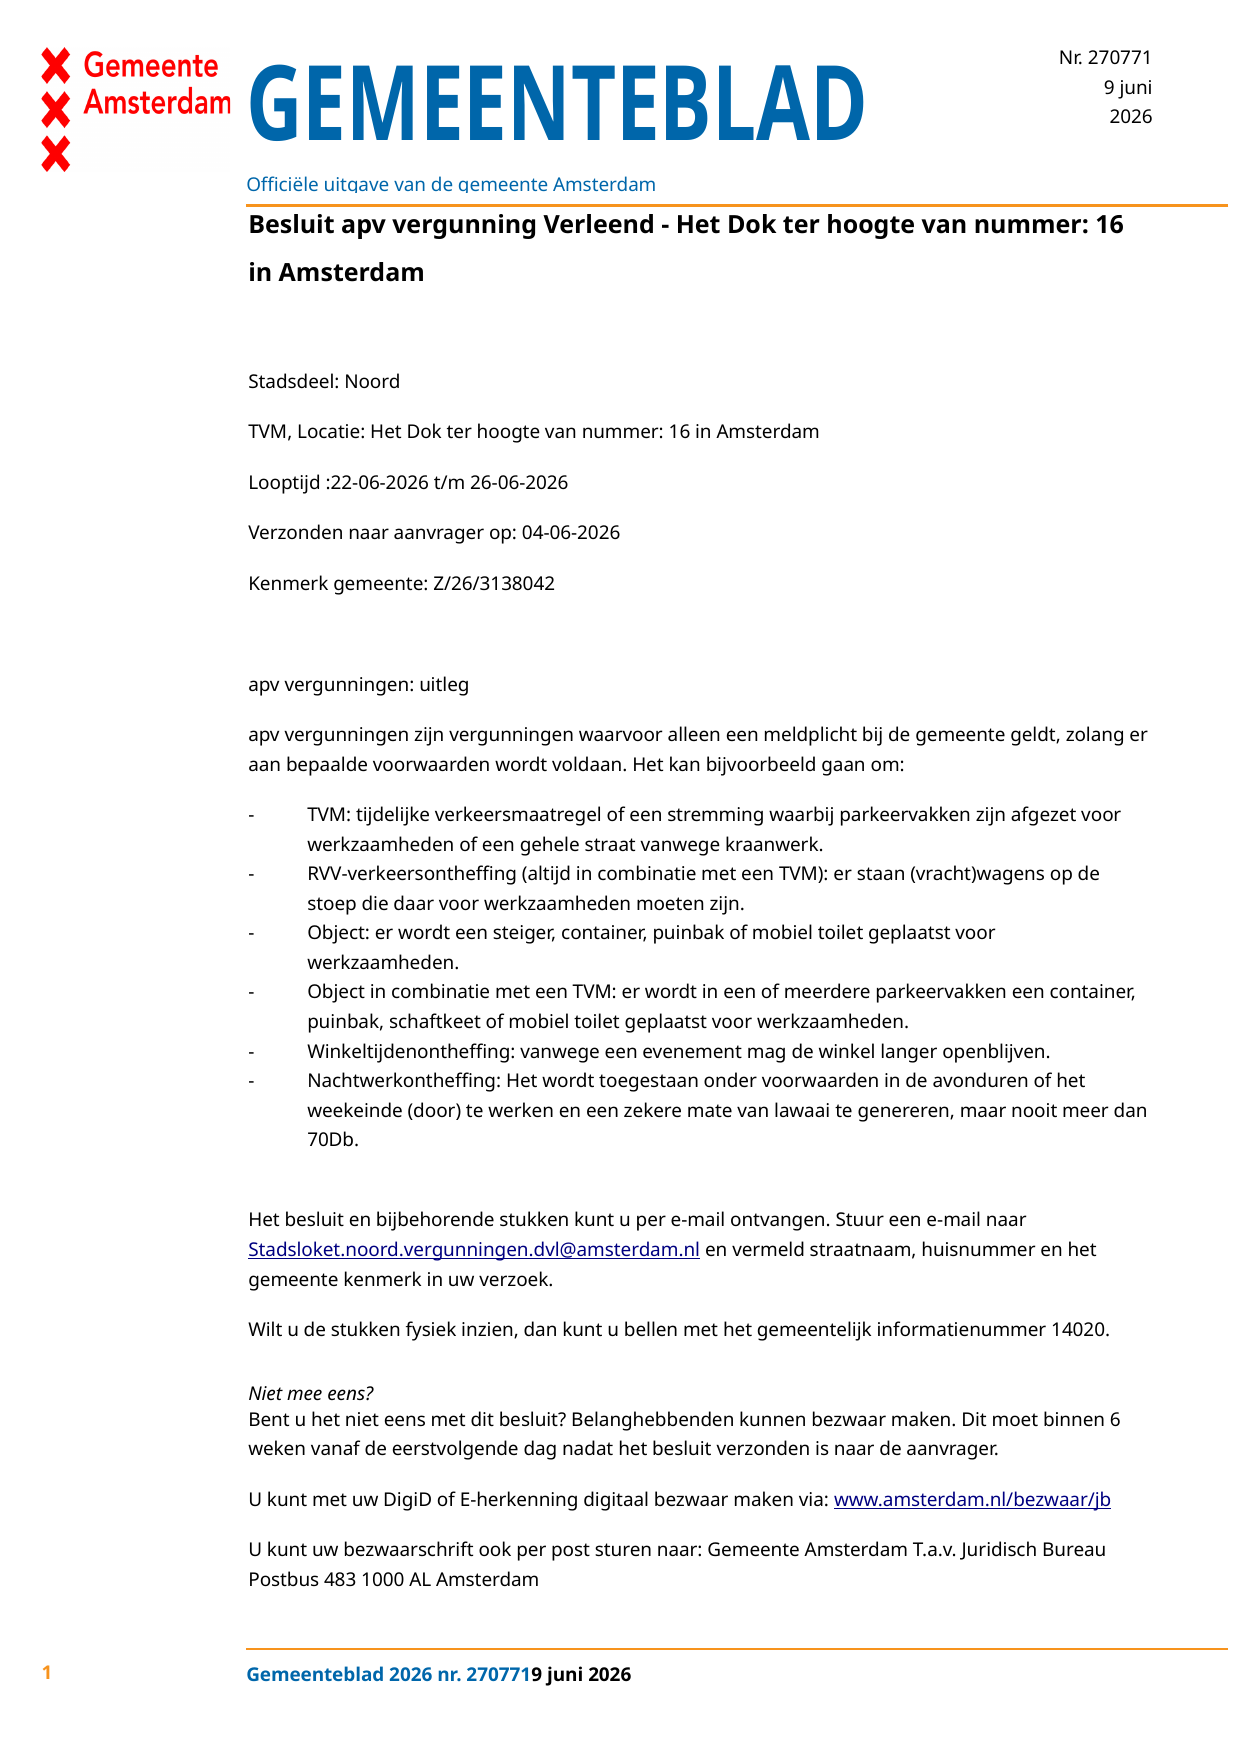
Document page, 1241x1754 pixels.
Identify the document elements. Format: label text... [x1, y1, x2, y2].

text Besluit apv vergunning Verleend - Het Dok ter hoogte van nummer: 16 in Amsterdam [248, 207, 1152, 288]
text Verzonden naar aanvrager op: 04-06-2026 [248, 519, 1152, 545]
text Stadsdeel: Noord [248, 368, 1152, 394]
text Kenmerk gemeente: Z/26/3138042 [248, 570, 1152, 596]
list Object in combinatie met een TVM: er wordt in een of meerdere parkeervakken een container, puinbak, schaftkeet of mobiel toilet geplaatst voor werkzaamheden. [248, 979, 1152, 1034]
text Wilt u de stukken fysiek inzien, dan kunt u bellen met het gemeentelijk informatienummer 14020. [248, 1316, 1152, 1342]
text Het besluit en bijbehorende stukken kunt u per e-mail ontvangen. Stuur een e-mail naar Stadsloket.noord.vergunningen.dvl@amsterdam.nl en vermeld straatnaam, huisnummer en het gemeente kenmerk in uw verzoek. [248, 1207, 1152, 1292]
list TVM: tijdelijke verkeersmaatregel of een stremming waarbij parkeervakken zijn afgezet voor werkzaamheden of een gehele straat vanwege kraanwerk. [248, 801, 1152, 857]
list Winkeltijdenontheffing: vanwege een evenement mag de winkel langer openblijven. [248, 1038, 1152, 1064]
list Object: er wordt een steiger, container, puinbak of mobiel toilet geplaatst voor werkzaamheden. [248, 919, 1152, 975]
list Nachtwerkontheffing: Het wordt toegestaan onder voorwaarden in de avonduren of het weekeinde (door) te werken en een zekere mate van lawaai te genereren, maar nooit meer dan 70Db. [248, 1067, 1152, 1152]
text apv vergunningen: uitleg [248, 671, 1152, 697]
picture [41, 47, 231, 172]
list RVV-verkeersontheffing (altijd in combinatie met een TVM): er staan (vracht)wagens op de stoep die daar voor werkzaamheden moeten zijn. [248, 860, 1152, 916]
text TVM, Locatie: Het Dok ter hoogte van nummer: 16 in Amsterdam [248, 419, 1152, 444]
text Looptijd :22-06-2026 t/m 26-06-2026 [248, 469, 1152, 495]
text Bent u het niet eens met dit besluit? Belanghebbenden kunnen bezwaar maken. Dit moet binnen 6 weken vanaf de eerstvolgende dag nadat het besluit verzonden is naar de aanvrager. [248, 1406, 1152, 1461]
text U kunt met uw DigiD of E-herkenning digitaal bezwaar maken via: www.amsterdam.nl/bezwaar/jb [248, 1486, 1152, 1512]
text apv vergunningen zijn vergunningen waarvoor alleen een meldplicht bij de gemeente geldt, zolang er aan bepaalde voorwaarden wordt voldaan. Het kan bijvoorbeeld gaan om: [248, 721, 1152, 777]
text Niet mee eens? [248, 1380, 1152, 1406]
text U kunt uw bezwaarschrift ook per post sturen naar: Gemeente Amsterdam T.a.v. Juridisch Bureau Postbus 483 1000 AL Amsterdam [248, 1536, 1152, 1592]
